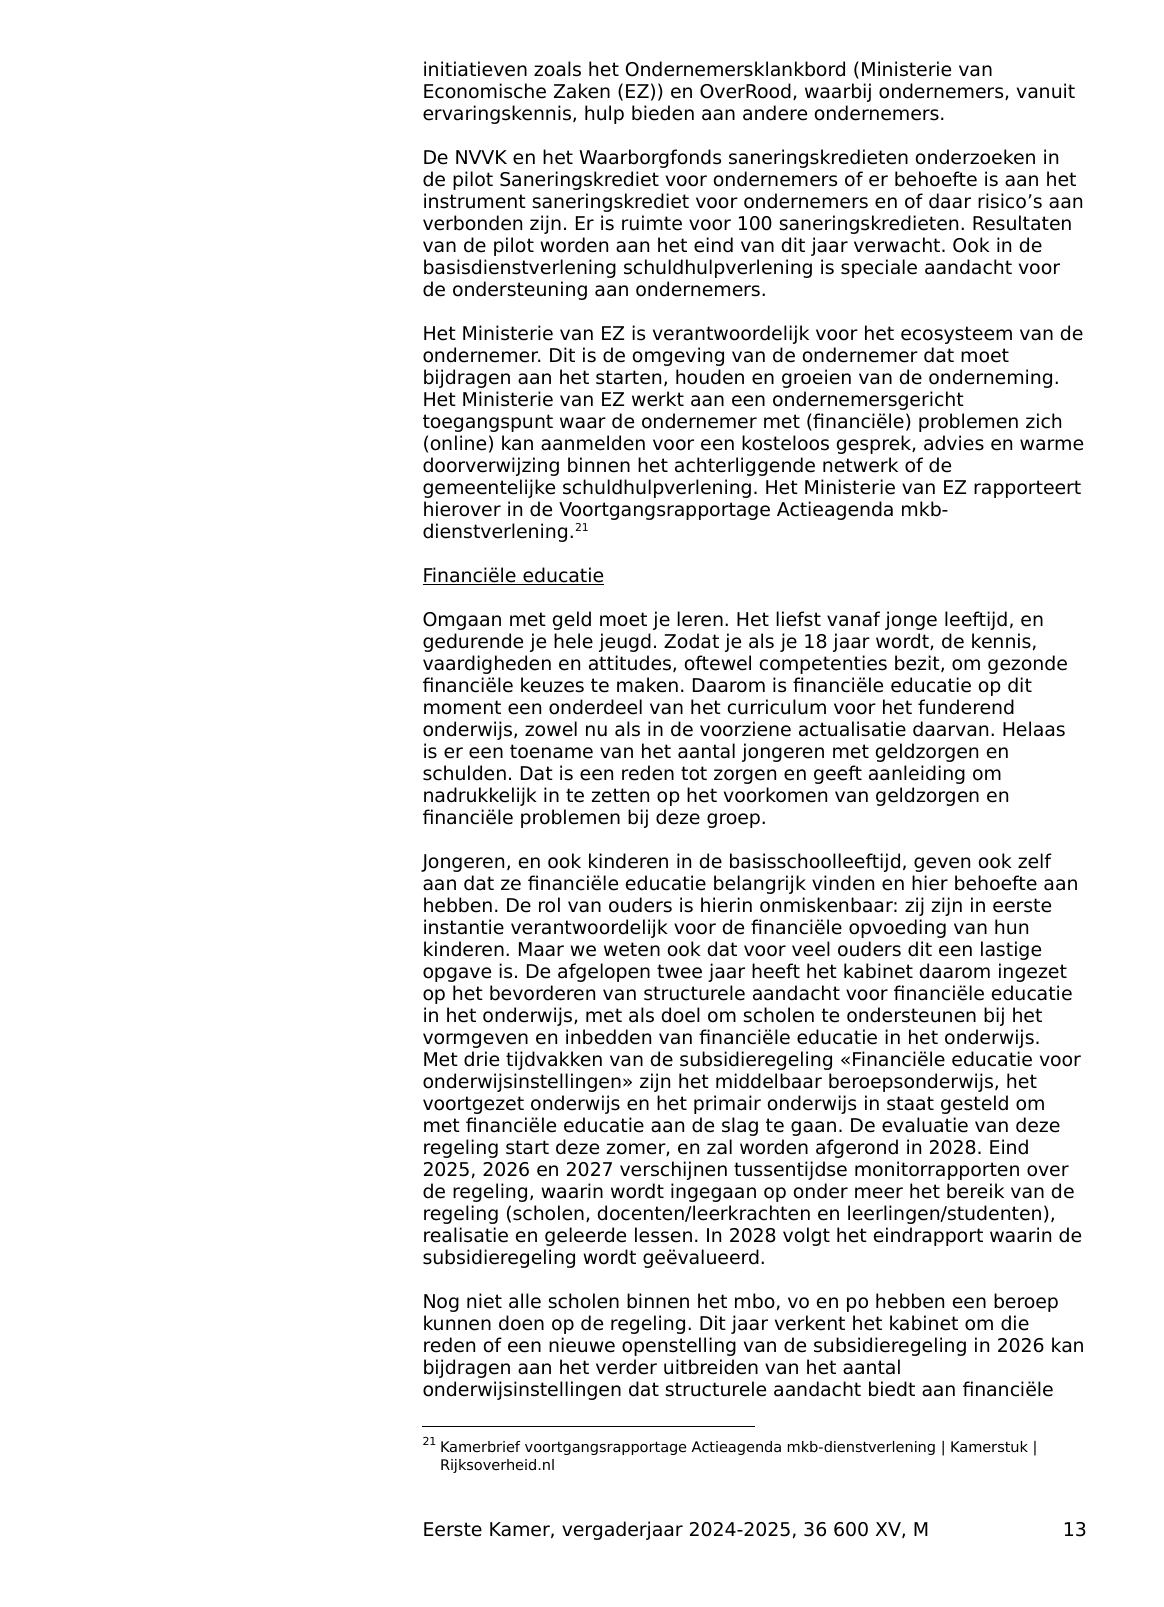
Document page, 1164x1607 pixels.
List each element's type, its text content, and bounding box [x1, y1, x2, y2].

text De NVVK en het Waarborgfonds saneringskredieten onderzoeken in de pilot Saneringskrediet voor ondernemers of er behoefte is aan het instrument saneringskrediet voor ondernemers en of daar risico’s aan verbonden zijn. Er is ruimte voor 100 saneringskredieten. Resultaten van de pilot worden aan het eind van dit jaar verwacht. Ook in de basisdienstverlening schuldhulpverlening is speciale aandacht voor de ondersteuning aan ondernemers. [422, 147, 1087, 301]
text Jongeren, en ook kinderen in de basisschoolleeftijd, geven ook zelf aan dat ze financiële educatie belangrijk vinden en hier behoefte aan hebben. De rol van ouders is hierin onmiskenbaar: zij zijn in eerste instantie verantwoordelijk voor de financiële opvoeding van hun kinderen. Maar we weten ook dat voor veel ouders dit een lastige opgave is. De afgelopen twee jaar heeft het kabinet daarom ingezet op het bevorderen van structurele aandacht voor financiële educatie in het onderwijs, met als doel om scholen te ondersteunen bij het vormgeven en inbedden van financiële educatie in het onderwijs. [422, 851, 1087, 1049]
text Kamerbrief voortgangsrapportage Actieagenda mkb-dienstverlening | Kamerstuk | Rijksoverheid.nl [422, 1435, 1087, 1474]
text Omgaan met geld moet je leren. Het liefst vanaf jonge leeftijd, en gedurende je hele jeugd. Zodat je als je 18 jaar wordt, de kennis, vaardigheden en attitudes, oftewel competenties bezit, om gezonde financiële keuzes te maken. Daarom is financiële educatie op dit moment een onderdeel van het curriculum voor het funderend onderwijs, zowel nu als in de voorziene actualisatie daarvan. Helaas is er een toename van het aantal jongeren met geldzorgen en schulden. Dat is een reden tot zorgen en geeft aanleiding om nadrukkelijk in te zetten op het voorkomen van geldzorgen en financiële problemen bij deze groep. [422, 609, 1087, 829]
text initiatieven zoals het Ondernemersklankbord (Ministerie van Economische Zaken (EZ)) en OverRood, waarbij ondernemers, vanuit ervaringskennis, hulp bieden aan andere ondernemers. [422, 59, 1087, 125]
text Het Ministerie van EZ is verantwoordelijk voor het ecosysteem van de ondernemer. Dit is de omgeving van de ondernemer dat moet bijdragen aan het starten, houden en groeien van de onderneming. Het Ministerie van EZ werkt aan een ondernemersgericht toegangspunt waar de ondernemer met (financiële) problemen zich (online) kan aanmelden voor een kosteloos gesprek, advies en warme doorverwijzing binnen het achterliggende netwerk of de gemeentelijke schuldhulpverlening. Het Ministerie van EZ rapporteert hierover in de Voortgangsrapportage Actieagenda mkb-dienstverlening. [422, 323, 1087, 543]
subtitle Financiële educatie [422, 565, 1087, 587]
text Met drie tijdvakken van de subsidieregeling «Financiële educatie voor onderwijsinstellingen» zijn het middelbaar beroepsonderwijs, het voortgezet onderwijs en het primair onderwijs in staat gesteld om met financiële educatie aan de slag te gaan. De evaluatie van deze regeling start deze zomer, en zal worden afgerond in 2028. Eind 2025, 2026 en 2027 verschijnen tussentijdse monitorrapporten over de regeling, waarin wordt ingegaan op onder meer het bereik van de regeling (scholen, docenten/leerkrachten en leerlingen/studenten), realisatie en geleerde lessen. In 2028 volgt het eindrapport waarin de subsidieregeling wordt geëvalueerd. [422, 1049, 1087, 1269]
text Nog niet alle scholen binnen het mbo, vo en po hebben een beroep kunnen doen op de regeling. Dit jaar verkent het kabinet om die reden of een nieuwe openstelling van de subsidieregeling in 2026 kan bijdragen aan het verder uitbreiden van het aantal onderwijsinstellingen dat structurele aandacht biedt aan financiële [422, 1291, 1087, 1401]
